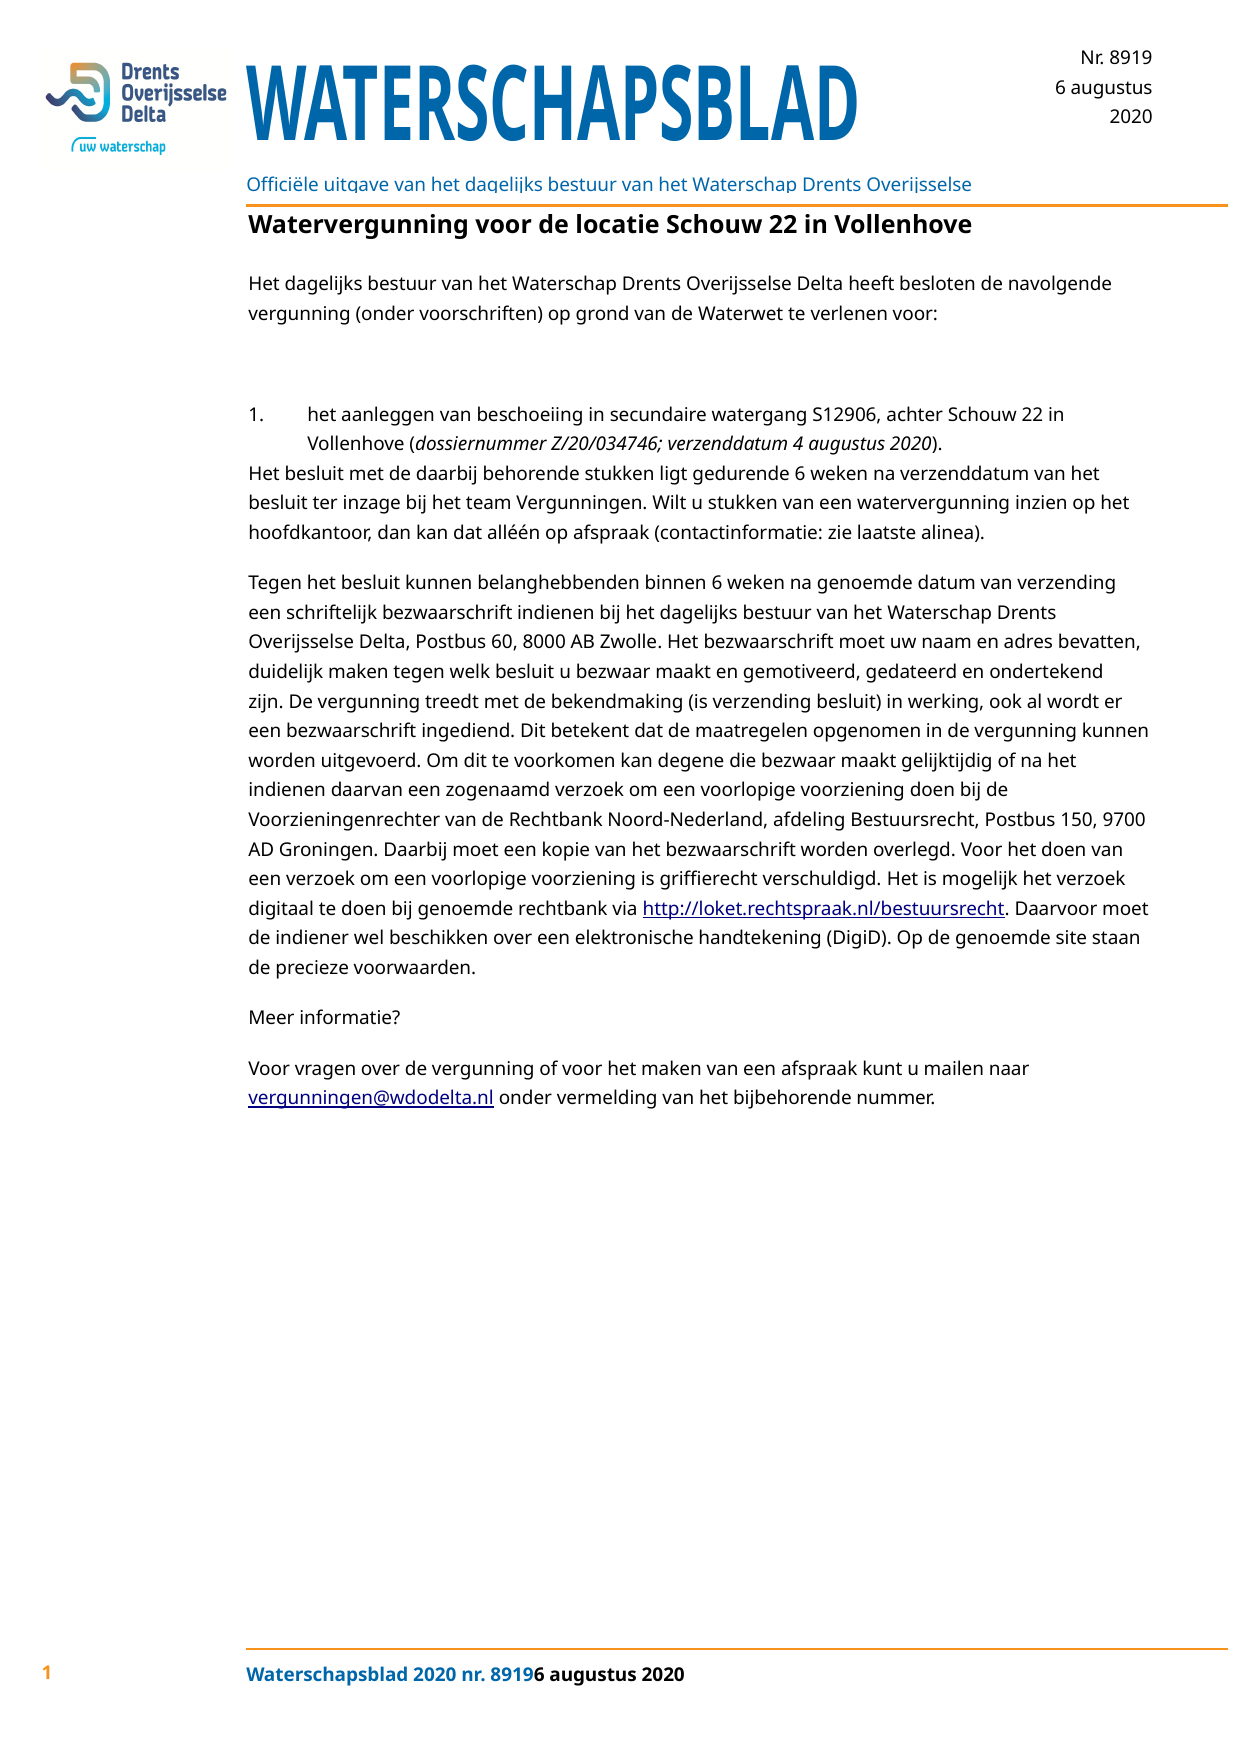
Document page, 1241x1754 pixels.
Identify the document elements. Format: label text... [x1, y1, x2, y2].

list het aanleggen van beschoeiing in secundaire watergang S12906, achter Schouw 22 in Vollenhove (dossiernummer Z/20/034746; verzenddatum 4 augustus 2020). [248, 401, 1152, 456]
picture [41, 47, 231, 172]
text Watervergunning voor de locatie Schouw 22 in Vollenhove [248, 207, 1152, 241]
text Tegen het besluit kunnen belanghebbenden binnen 6 weken na genoemde datum van verzending een schriftelijk bezwaarschrift indienen bij het dagelijks bestuur van het Waterschap Drents Overijsselse Delta, Postbus 60, 8000 AB Zwolle. Het bezwaarschrift moet uw naam en adres bevatten, duidelijk maken tegen welk besluit u bezwaar maakt en gemotiveerd, gedateerd en ondertekend zijn. De vergunning treedt met de bekendmaking (is verzending besluit) in werking, ook al wordt er een bezwaarschrift ingediend. Dit betekent dat de maatregelen opgenomen in de vergunning kunnen worden uitgevoerd. Om dit te voorkomen kan degene die bezwaar maakt gelijktijdig of na het indienen daarvan een zogenaamd verzoek om een voorlopige voorziening doen bij de Voorzieningenrechter van de Rechtbank Noord-Nederland, afdeling Bestuursrecht, Postbus 150, 9700 AD Groningen. Daarbij moet een kopie van het bezwaarschrift worden overlegd. Voor het doen van een verzoek om een voorlopige voorziening is griffierecht verschuldigd. Het is mogelijk het verzoek digitaal te doen bij genoemde rechtbank via http://loket.rechtspraak.nl/bestuursrecht. Daarvoor moet de indiener wel beschikken over een elektronische handtekening (DigiD). Op de genoemde site staan de precieze voorwaarden. [248, 569, 1152, 980]
text Het besluit met de daarbij behorende stukken ligt gedurende 6 weken na verzenddatum van het besluit ter inzage bij het team Vergunningen. Wilt u stukken van een watervergunning inzien op het hoofdkantoor, dan kan dat alléén op afspraak (contactinformatie: zie laatste alinea). [248, 460, 1152, 545]
text Het dagelijks bestuur van het Waterschap Drents Overijsselse Delta heeft besloten de navolgende vergunning (onder voorschriften) op grond van de Waterwet te verlenen voor: [248, 270, 1152, 326]
text Meer informatie? [248, 1004, 1152, 1030]
text Voor vragen over de vergunning of voor het maken van een afspraak kunt u mailen naar vergunningen@wdodelta.nl onder vermelding van het bijbehorende nummer. [248, 1055, 1152, 1110]
